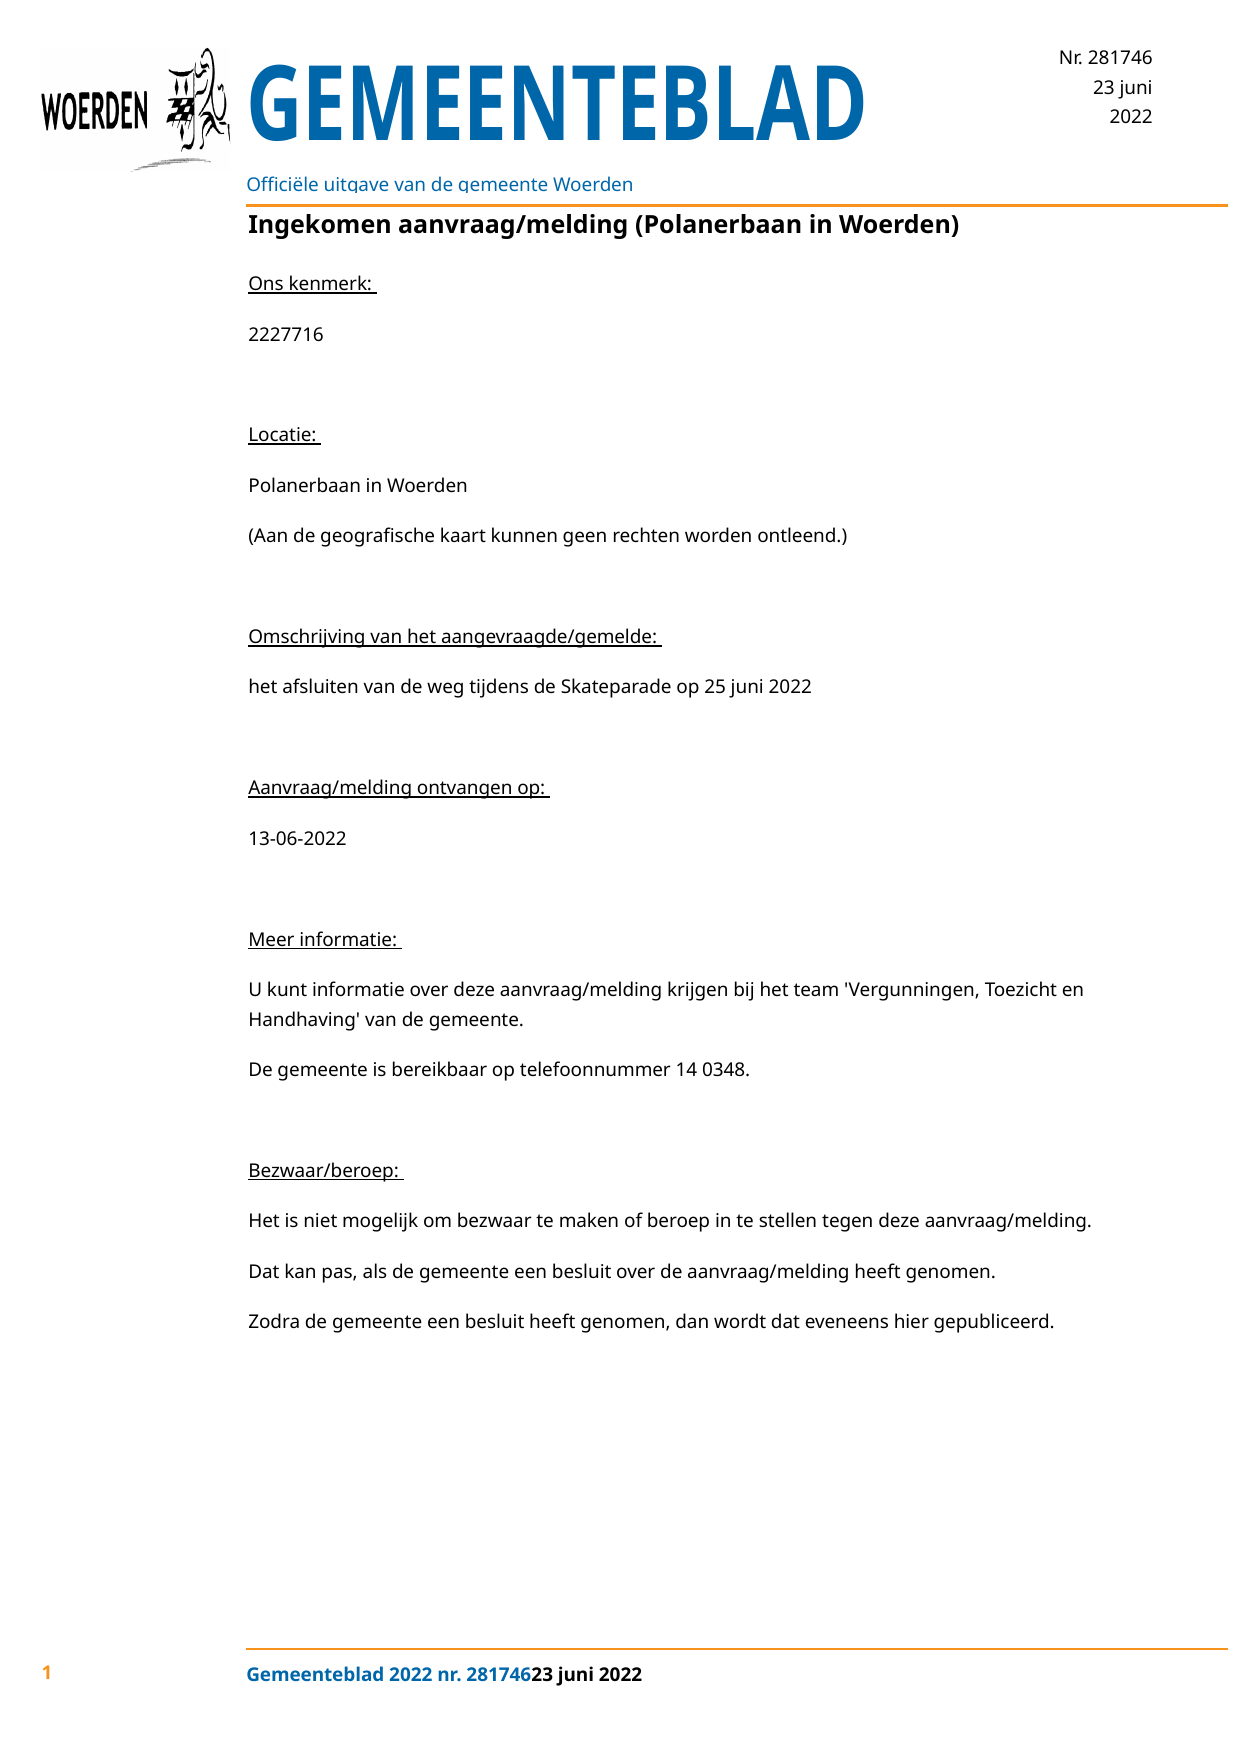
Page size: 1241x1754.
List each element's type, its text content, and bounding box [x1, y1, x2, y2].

text Dat kan pas, als de gemeente een besluit over de aanvraag/melding heeft genomen. [248, 1258, 1152, 1283]
text het afsluiten van de weg tijdens de Skateparade op 25 juni 2022 [248, 674, 1152, 699]
text Bezwaar/beroep: [248, 1157, 1152, 1183]
text (Aan de geografische kaart kunnen geen rechten worden ontleend.) [248, 522, 1152, 548]
text 13-06-2022 [248, 825, 1152, 851]
text De gemeente is bereikbaar op telefoonnummer 14 0348. [248, 1056, 1152, 1082]
text Ons kenmerk: [248, 270, 1152, 296]
text Ingekomen aanvraag/melding (Polanerbaan in Woerden) [248, 207, 1152, 241]
picture [41, 47, 231, 172]
text 2227716 [248, 321, 1152, 346]
text Locatie: [248, 422, 1152, 447]
text U kunt informatie over deze aanvraag/melding krijgen bij het team 'Vergunningen, Toezicht en Handhaving' van de gemeente. [248, 976, 1152, 1031]
text Zodra de gemeente een besluit heeft genomen, dan wordt dat eveneens hier gepubliceerd. [248, 1308, 1152, 1334]
text Meer informatie: [248, 926, 1152, 951]
text Omschrijving van het aangevraagde/gemelde: [248, 623, 1152, 649]
text Het is niet mogelijk om bezwaar te maken of beroep in te stellen tegen deze aanvraag/melding. [248, 1207, 1152, 1233]
text Aanvraag/melding ontvangen op: [248, 774, 1152, 800]
text Polanerbaan in Woerden [248, 472, 1152, 498]
